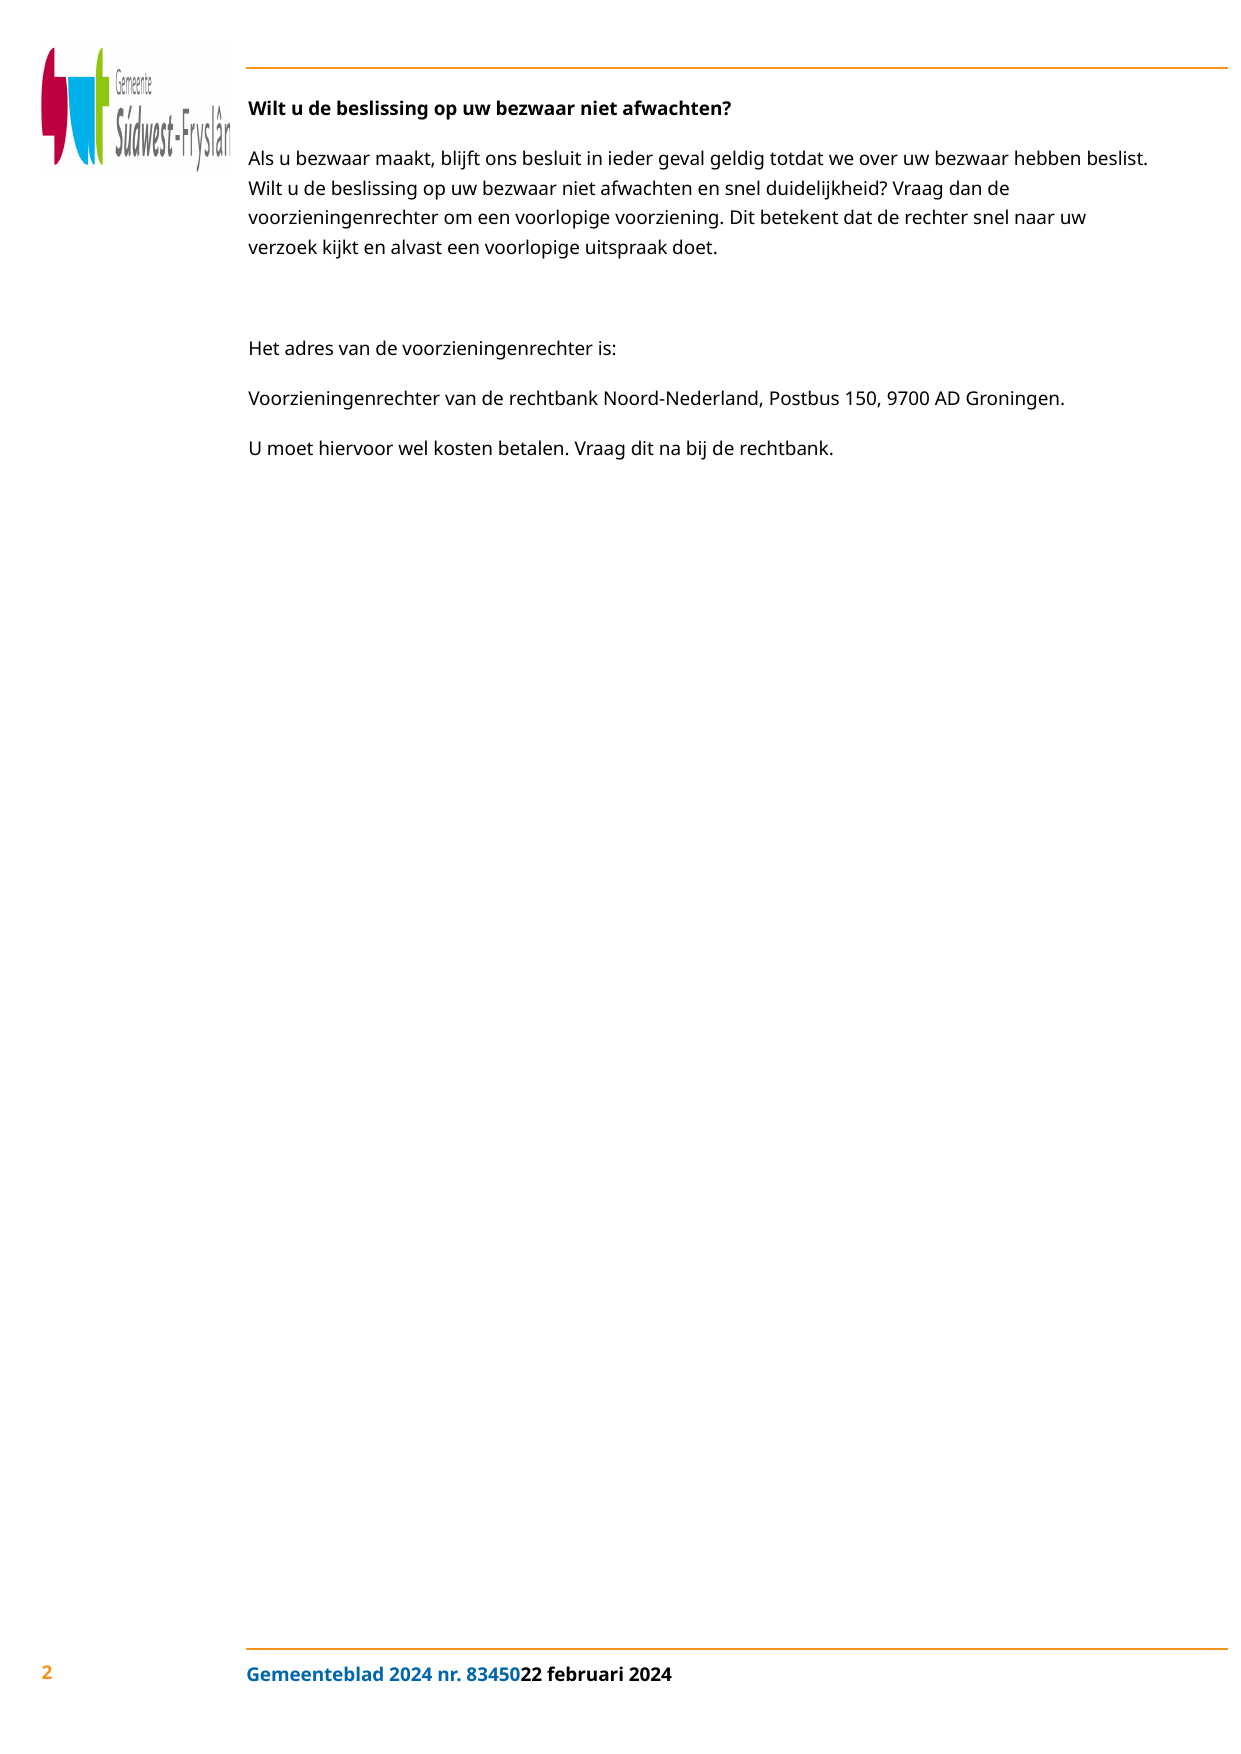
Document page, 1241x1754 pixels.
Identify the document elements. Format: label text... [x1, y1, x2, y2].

text Wilt u de beslissing op uw bezwaar niet afwachten? [248, 95, 1152, 121]
picture [41, 47, 231, 172]
text Het adres van de voorzieningenrechter is: [248, 335, 1152, 361]
text Voorzieningenrechter van de rechtbank Noord-Nederland, Postbus 150, 9700 AD Groningen. [248, 385, 1152, 411]
text Als u bezwaar maakt, blijft ons besluit in ieder geval geldig totdat we over uw bezwaar hebben beslist. Wilt u de beslissing op uw bezwaar niet afwachten en snel duidelijkheid? Vraag dan de voorzieningenrechter om een voorlopige voorziening. Dit betekent dat de rechter snel naar uw verzoek kijkt en alvast een voorlopige uitspraak doet. [248, 145, 1152, 260]
text U moet hiervoor wel kosten betalen. Vraag dit na bij de rechtbank. [248, 436, 1152, 461]
